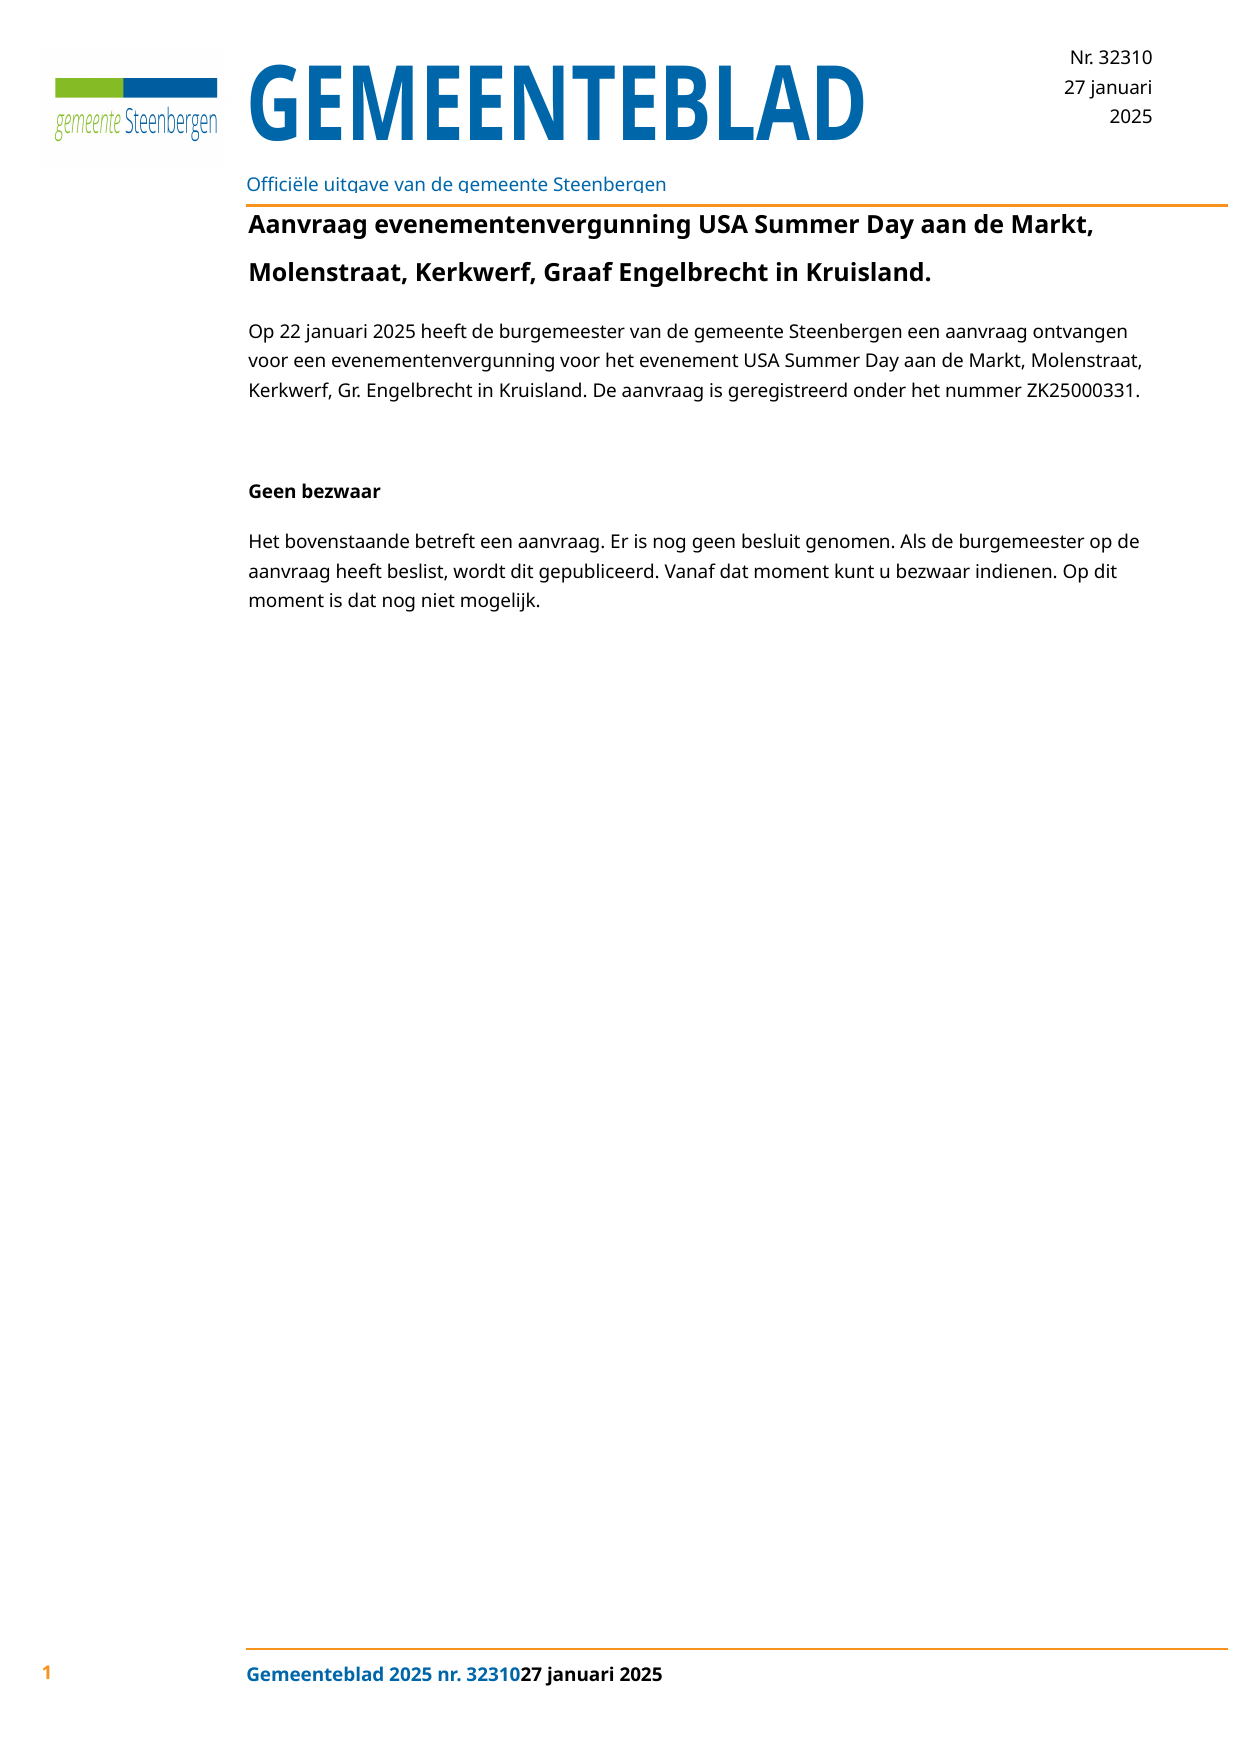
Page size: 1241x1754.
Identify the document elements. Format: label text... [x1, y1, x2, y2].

text Aanvraag evenementenvergunning USA Summer Day aan de Markt, Molenstraat, Kerkwerf, Graaf Engelbrecht in Kruisland. [248, 207, 1152, 288]
text Geen bezwaar [248, 478, 1152, 504]
text Op 22 januari 2025 heeft de burgemeester van de gemeente Steenbergen een aanvraag ontvangen voor een evenementenvergunning voor het evenement USA Summer Day aan de Markt, Molenstraat, Kerkwerf, Gr. Engelbrecht in Kruisland. De aanvraag is geregistreerd onder het nummer ZK25000331. [248, 318, 1152, 403]
picture [41, 47, 231, 172]
text Het bovenstaande betreft een aanvraag. Er is nog geen besluit genomen. Als de burgemeester op de aanvraag heeft beslist, wordt dit gepubliceerd. Vanaf dat moment kunt u bezwaar indienen. Op dit moment is dat nog niet mogelijk. [248, 528, 1152, 613]
